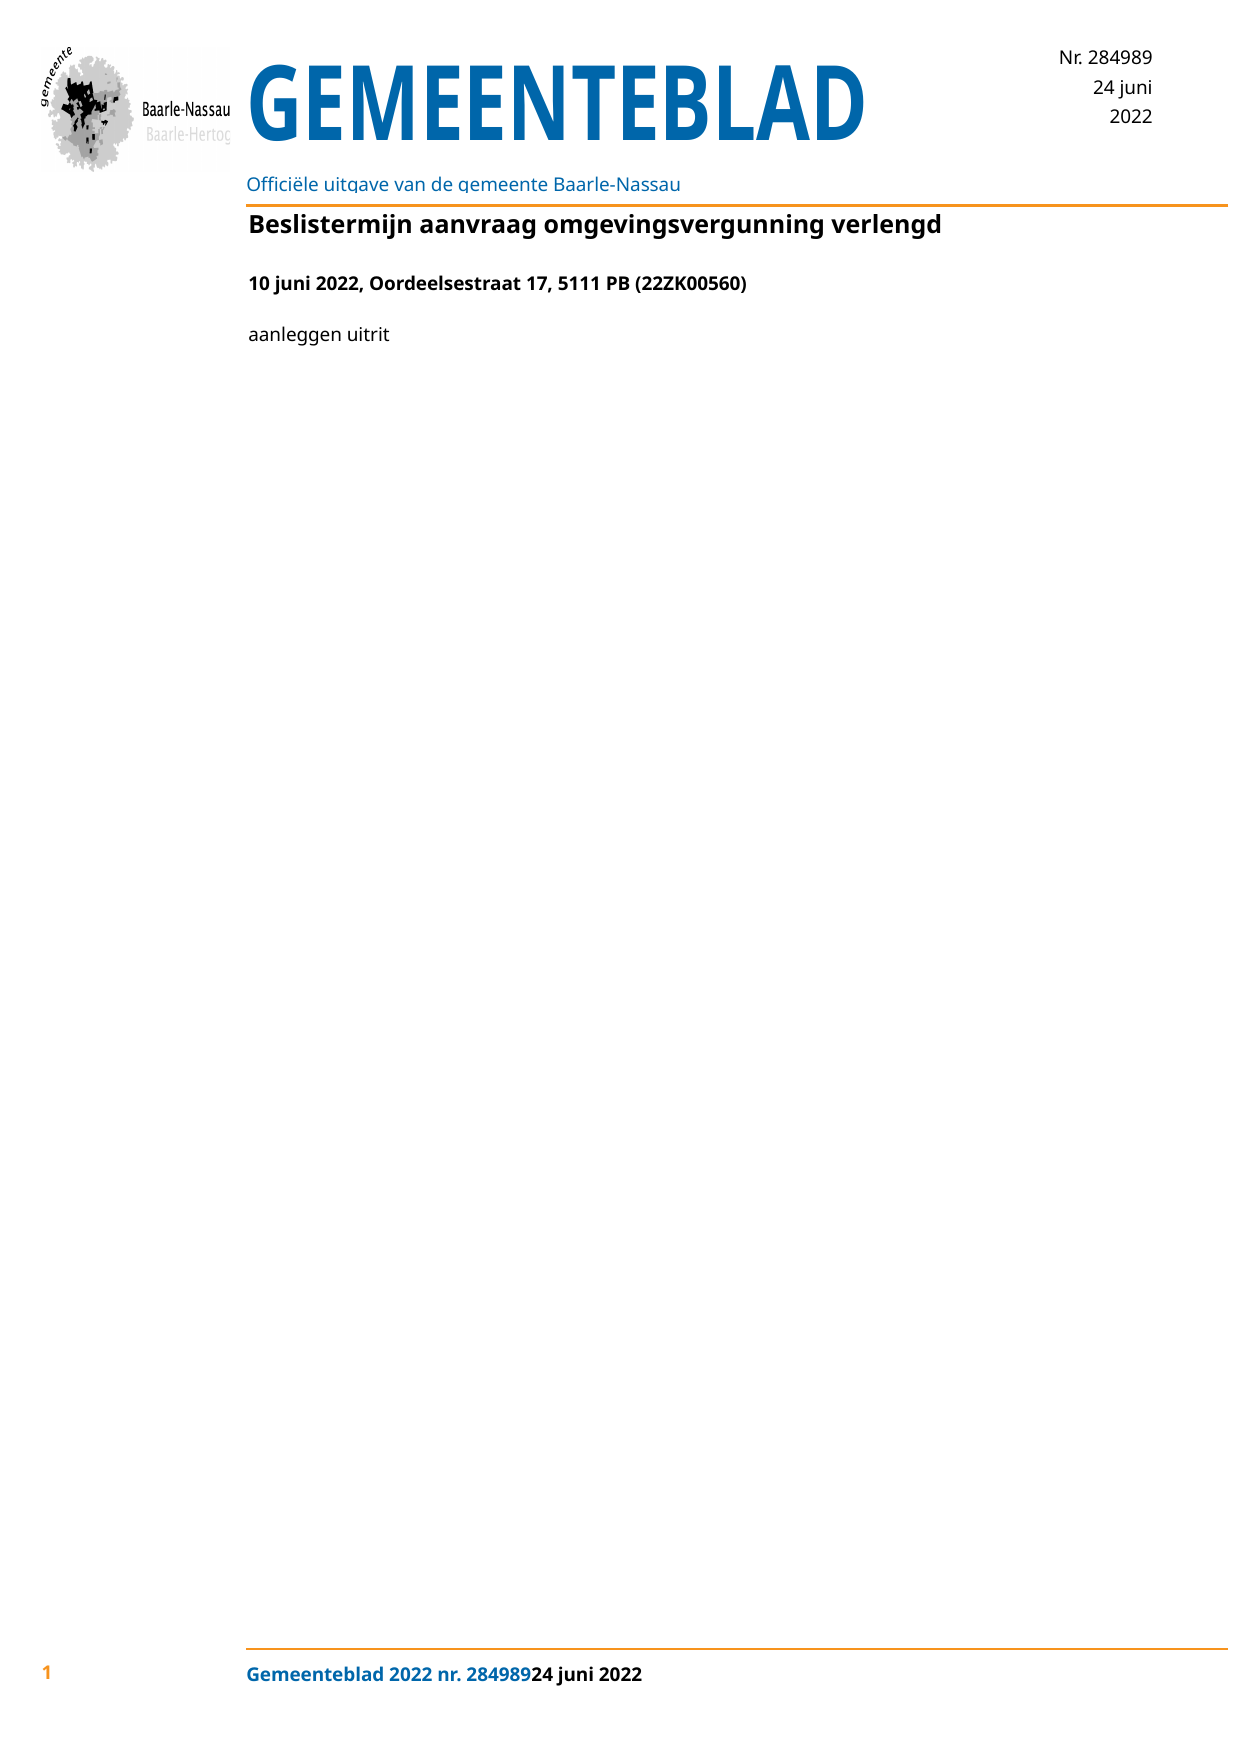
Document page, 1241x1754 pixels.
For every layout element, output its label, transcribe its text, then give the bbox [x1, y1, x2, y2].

text aanleggen uitrit [248, 321, 1152, 346]
text 10 juni 2022, Oordeelsestraat 17, 5111 PB (22ZK00560) [248, 270, 1152, 296]
picture [41, 47, 231, 172]
text Beslistermijn aanvraag omgevingsvergunning verlengd [248, 207, 1152, 241]
